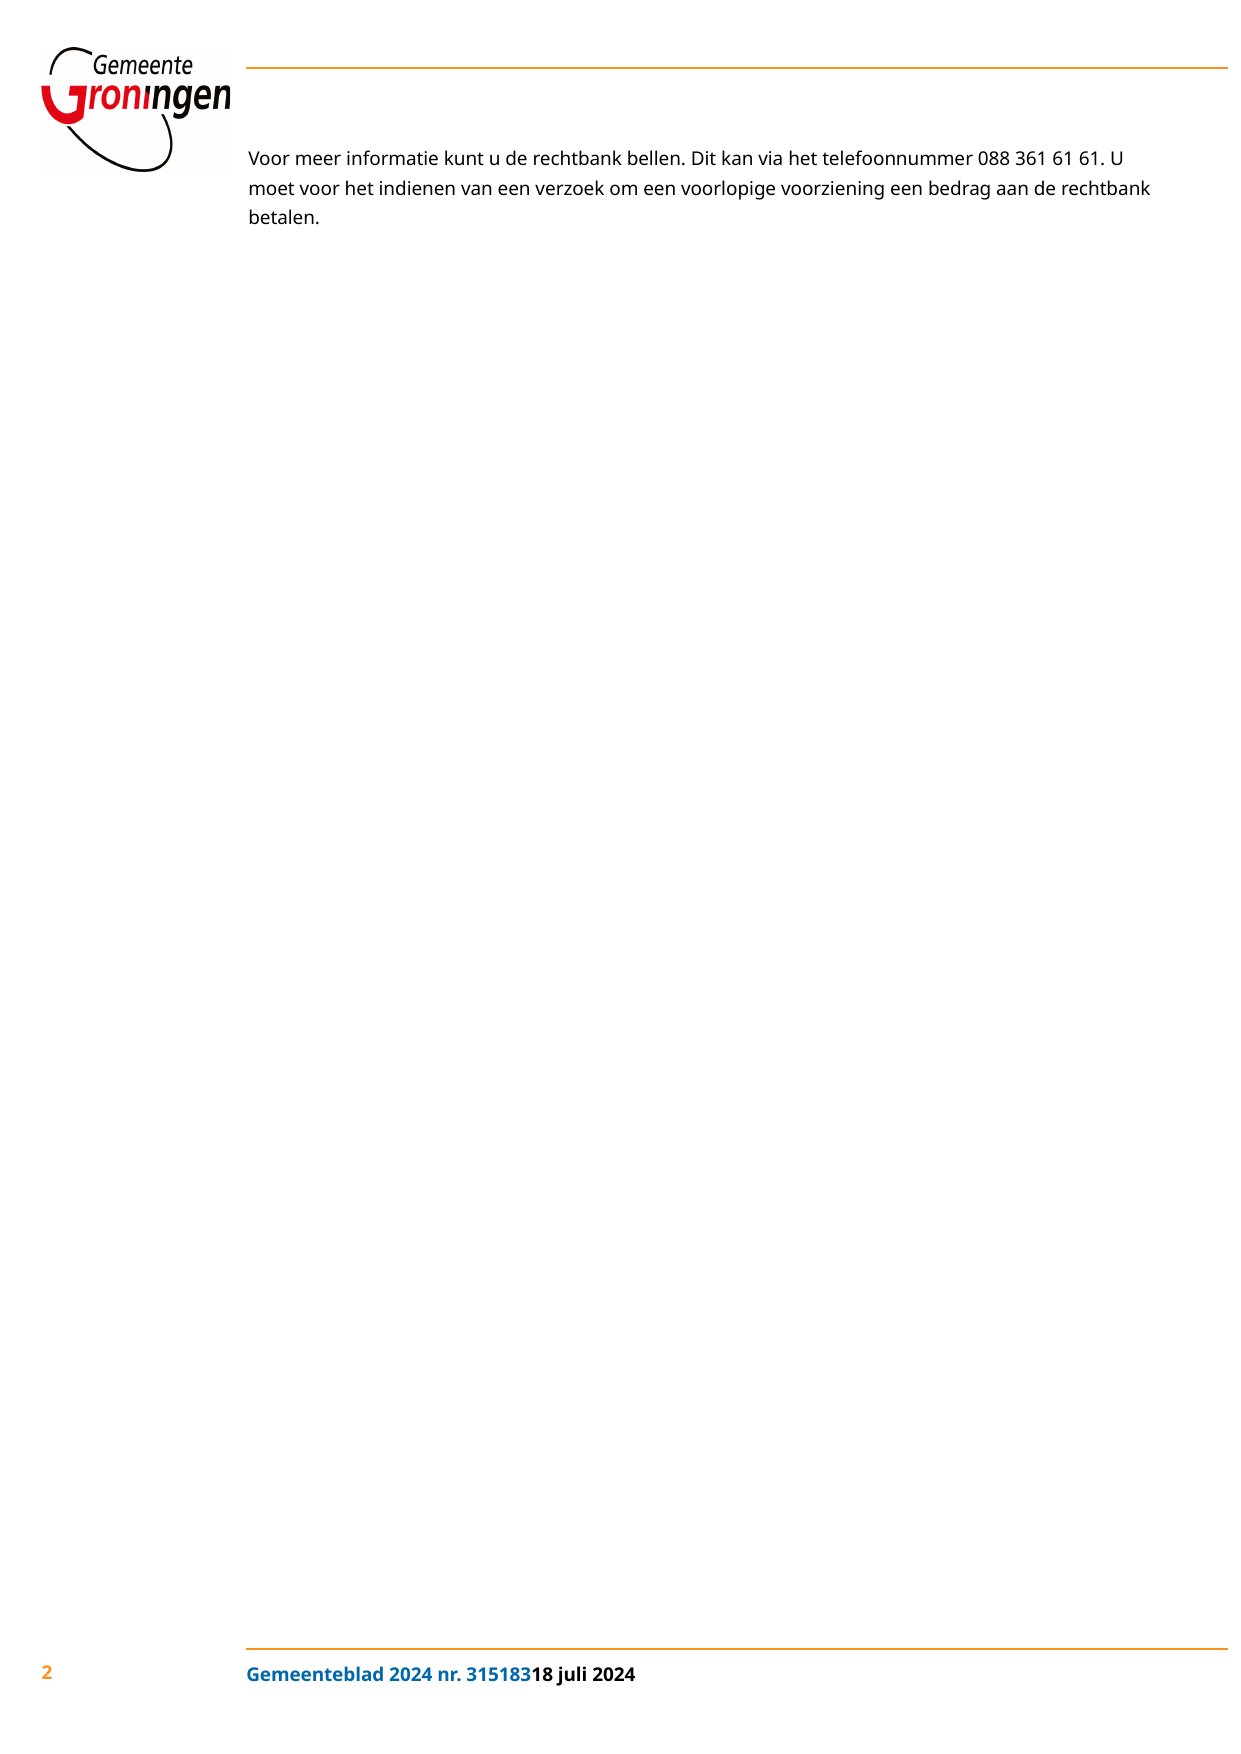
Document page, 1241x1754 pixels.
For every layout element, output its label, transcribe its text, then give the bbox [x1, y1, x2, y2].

text Voor meer informatie kunt u de rechtbank bellen. Dit kan via het telefoonnummer 088 361 61 61. U moet voor het indienen van een verzoek om een voorlopige voorziening een bedrag aan de rechtbank betalen. [248, 145, 1152, 230]
picture [41, 47, 231, 172]
